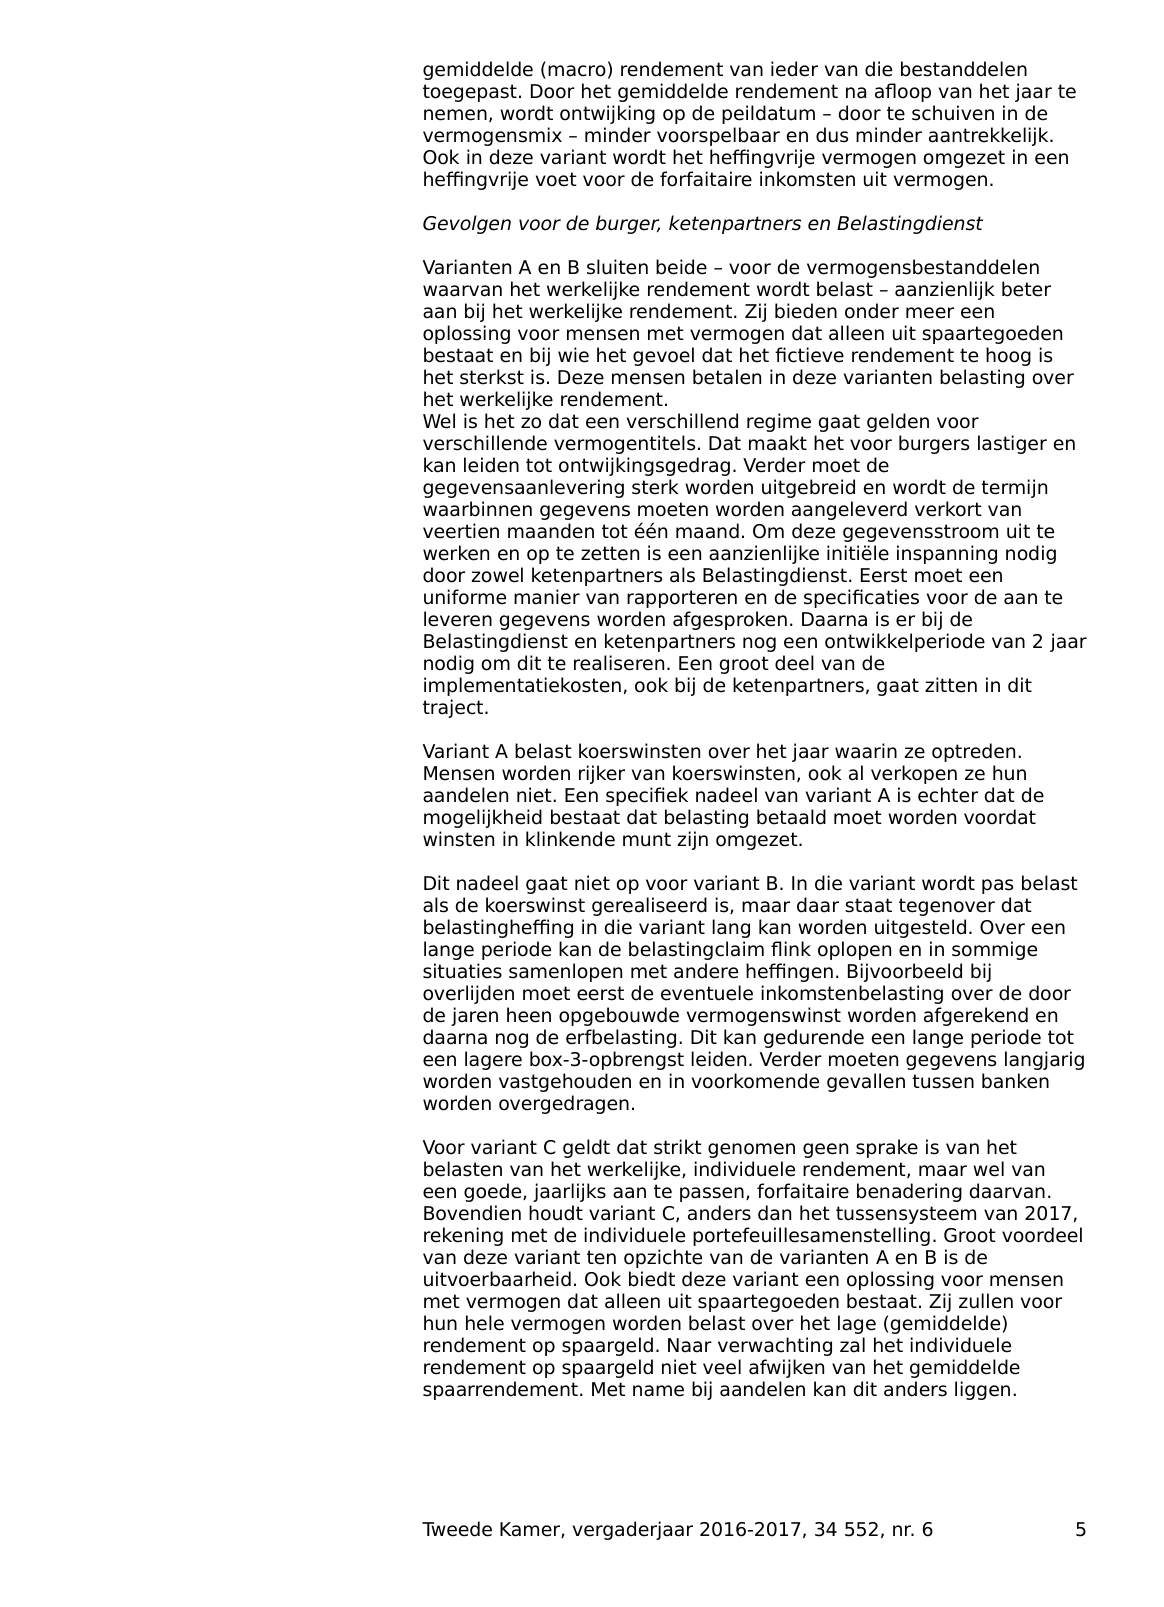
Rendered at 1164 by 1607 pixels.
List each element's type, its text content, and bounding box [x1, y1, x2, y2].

subtitle Gevolgen voor de burger, ketenpartners en Belastingdienst [422, 213, 1087, 235]
text Wel is het zo dat een verschillend regime gaat gelden voor verschillende vermogentitels. Dat maakt het voor burgers lastiger en kan leiden tot ontwijkingsgedrag. Verder moet de gegevensaanlevering sterk worden uitgebreid en wordt de termijn waarbinnen gegevens moeten worden aangeleverd verkort van veertien maanden tot één maand. Om deze gegevensstroom uit te werken en op te zetten is een aanzienlijke initiële inspanning nodig door zowel ketenpartners als Belastingdienst. Eerst moet een uniforme manier van rapporteren en de specificaties voor de aan te leveren gegevens worden afgesproken. Daarna is er bij de Belastingdienst en ketenpartners nog een ontwikkelperiode van 2 jaar nodig om dit te realiseren. Een groot deel van de implementatiekosten, ook bij de ketenpartners, gaat zitten in dit traject. [422, 411, 1087, 719]
text Dit nadeel gaat niet op voor variant B. In die variant wordt pas belast als de koerswinst gerealiseerd is, maar daar staat tegenover dat belastingheffing in die variant lang kan worden uitgesteld. Over een lange periode kan de belastingclaim flink oplopen en in sommige situaties samenlopen met andere heffingen. Bijvoorbeeld bij overlijden moet eerst de eventuele inkomstenbelasting over de door de jaren heen opgebouwde vermogenswinst worden afgerekend en daarna nog de erfbelasting. Dit kan gedurende een lange periode tot een lagere box-3-opbrengst leiden. Verder moeten gegevens langjarig worden vastgehouden en in voorkomende gevallen tussen banken worden overgedragen. [422, 873, 1087, 1115]
text Variant A belast koerswinsten over het jaar waarin ze optreden. Mensen worden rijker van koerswinsten, ook al verkopen ze hun aandelen niet. Een specifiek nadeel van variant A is echter dat de mogelijkheid bestaat dat belasting betaald moet worden voordat winsten in klinkende munt zijn omgezet. [422, 741, 1087, 851]
text Varianten A en B sluiten beide – voor de vermogensbestanddelen waarvan het werkelijke rendement wordt belast – aanzienlijk beter aan bij het werkelijke rendement. Zij bieden onder meer een oplossing voor mensen met vermogen dat alleen uit spaartegoeden bestaat en bij wie het gevoel dat het fictieve rendement te hoog is het sterkst is. Deze mensen betalen in deze varianten belasting over het werkelijke rendement. [422, 257, 1087, 411]
text Voor variant C geldt dat strikt genomen geen sprake is van het belasten van het werkelijke, individuele rendement, maar wel van een goede, jaarlijks aan te passen, forfaitaire benadering daarvan. Bovendien houdt variant C, anders dan het tussensysteem van 2017, rekening met de individuele portefeuillesamenstelling. Groot voordeel van deze variant ten opzichte van de varianten A en B is de uitvoerbaarheid. Ook biedt deze variant een oplossing voor mensen met vermogen dat alleen uit spaartegoeden bestaat. Zij zullen voor hun hele vermogen worden belast over het lage (gemiddelde) rendement op spaargeld. Naar verwachting zal het individuele rendement op spaargeld niet veel afwijken van het gemiddelde spaarrendement. Met name bij aandelen kan dit anders liggen. [422, 1137, 1087, 1401]
text gemiddelde (macro) rendement van ieder van die bestanddelen toegepast. Door het gemiddelde rendement na afloop van het jaar te nemen, wordt ontwijking op de peildatum – door te schuiven in de vermogensmix – minder voorspelbaar en dus minder aantrekkelijk. Ook in deze variant wordt het heffingvrije vermogen omgezet in een heffingvrije voet voor de forfaitaire inkomsten uit vermogen. [422, 59, 1087, 191]
